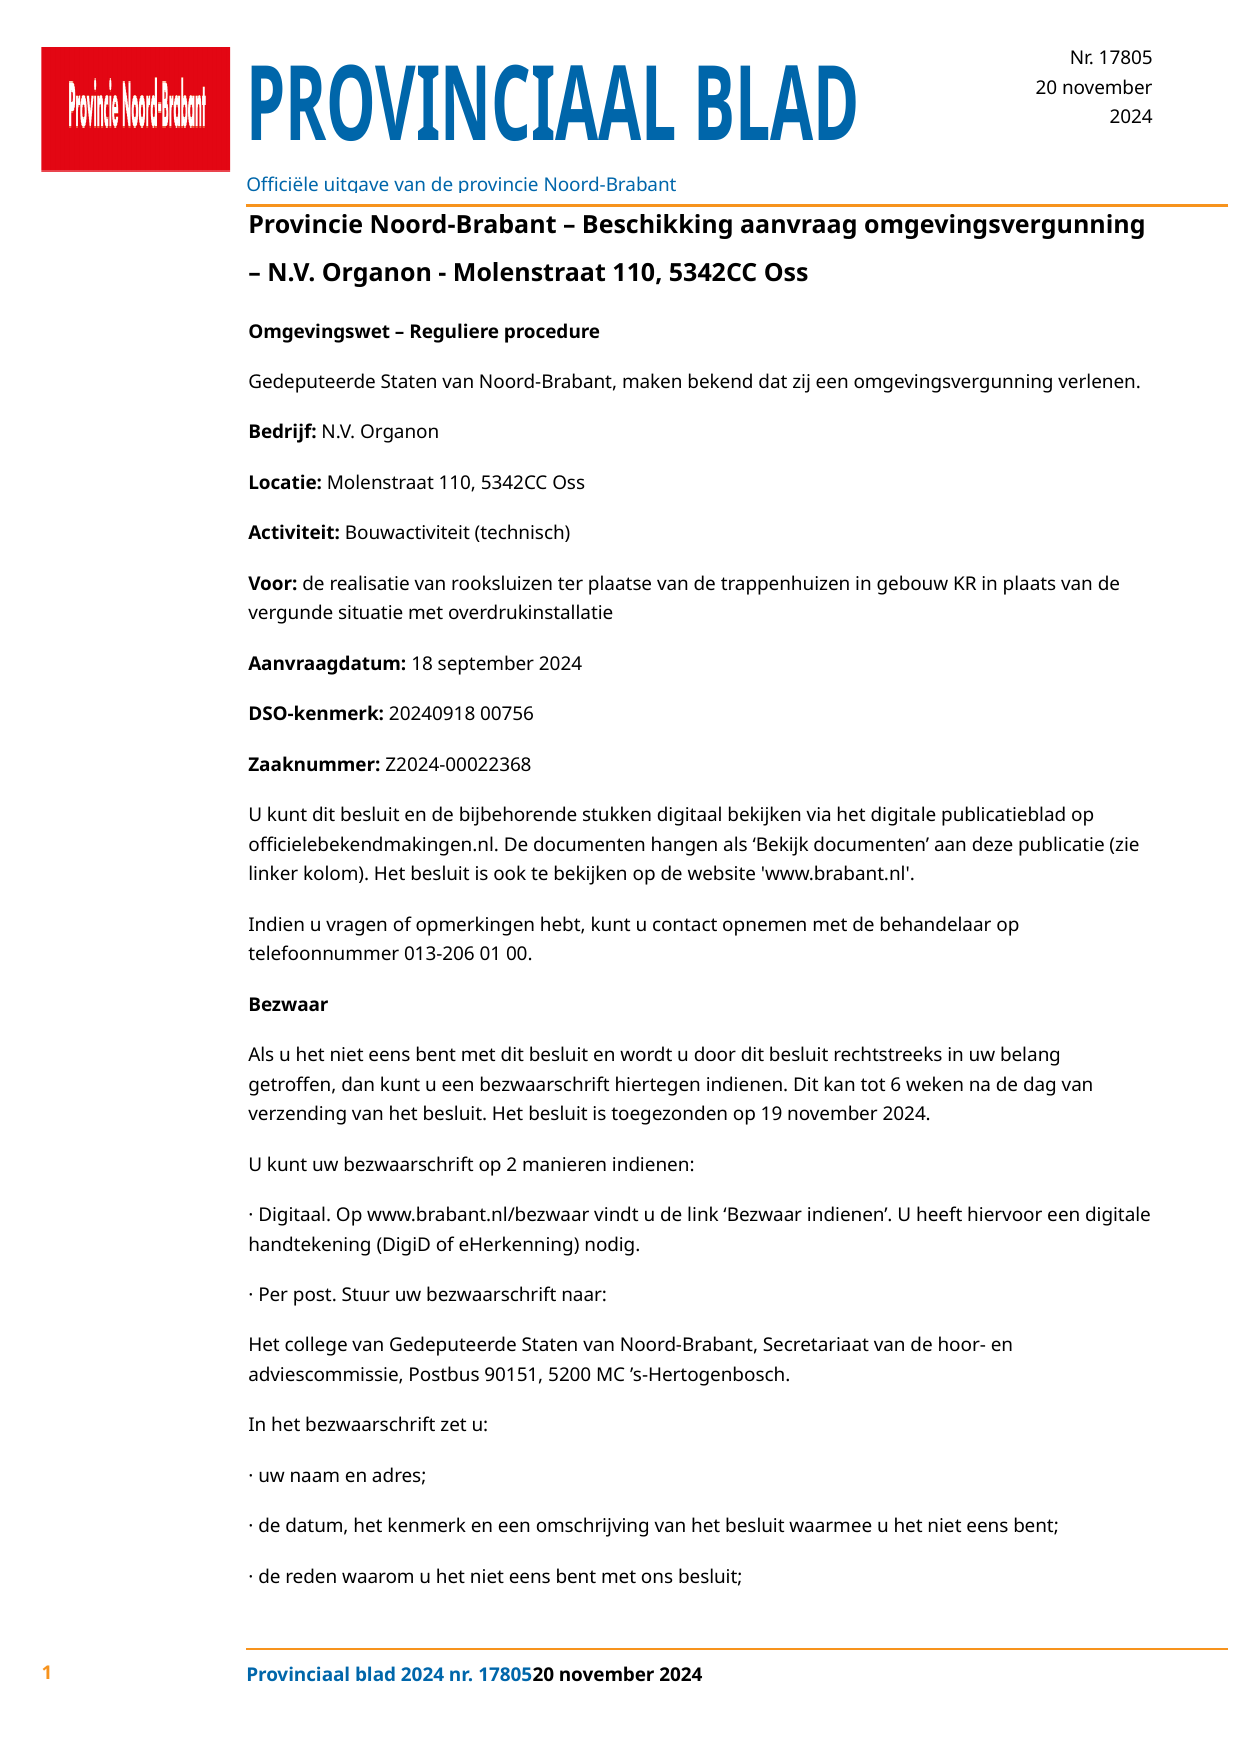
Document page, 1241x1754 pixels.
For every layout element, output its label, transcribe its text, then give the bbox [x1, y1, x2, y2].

text DSO-kenmerk: 20240918 00756 [248, 700, 1152, 726]
text · de datum, het kenmerk en een omschrijving van het besluit waarmee u het niet eens bent; [248, 1512, 1152, 1538]
text Voor: de realisatie van rooksluizen ter plaatse van de trappenhuizen in gebouw KR in plaats van de vergunde situatie met overdrukinstallatie [248, 570, 1152, 625]
text · Digitaal. Op www.brabant.nl/bezwaar vindt u de link ‘Bezwaar indienen’. U heeft hiervoor een digitale handtekening (DigiD of eHerkenning) nodig. [248, 1201, 1152, 1257]
text U kunt uw bezwaarschrift op 2 manieren indienen: [248, 1151, 1152, 1177]
picture [41, 47, 231, 172]
text Bedrijf: N.V. Organon [248, 419, 1152, 444]
text Zaaknummer: Z2024-00022368 [248, 751, 1152, 777]
text Provincie Noord-Brabant – Beschikking aanvraag omgevingsvergunning – N.V. Organon - Molenstraat 110, 5342CC Oss [248, 207, 1152, 288]
text Bezwaar [248, 991, 1152, 1017]
text · de reden waarom u het niet eens bent met ons besluit; [248, 1563, 1152, 1589]
text In het bezwaarschrift zet u: [248, 1412, 1152, 1437]
text · uw naam en adres; [248, 1462, 1152, 1488]
text Aanvraagdatum: 18 september 2024 [248, 650, 1152, 676]
text Omgevingswet – Reguliere procedure [248, 318, 1152, 344]
text Als u het niet eens bent met dit besluit en wordt u door dit besluit rechtstreeks in uw belang getroffen, dan kunt u een bezwaarschrift hiertegen indienen. Dit kan tot 6 weken na de dag van verzending van het besluit. Het besluit is toegezonden op 19 november 2024. [248, 1041, 1152, 1126]
text Gedeputeerde Staten van Noord-Brabant, maken bekend dat zij een omgevingsvergunning verlenen. [248, 368, 1152, 394]
text Indien u vragen of opmerkingen hebt, kunt u contact opnemen met de behandelaar op telefoonnummer 013-206 01 00. [248, 911, 1152, 966]
text U kunt dit besluit en de bijbehorende stukken digitaal bekijken via het digitale publicatieblad op officielebekendmakingen.nl. De documenten hangen als ‘Bekijk documenten’ aan deze publicatie (zie linker kolom). Het besluit is ook te bekijken op de website 'www.brabant.nl'. [248, 801, 1152, 886]
text · Per post. Stuur uw bezwaarschrift naar: [248, 1281, 1152, 1307]
text Activiteit: Bouwactiviteit (technisch) [248, 519, 1152, 545]
text Locatie: Molenstraat 110, 5342CC Oss [248, 469, 1152, 495]
text Het college van Gedeputeerde Staten van Noord-Brabant, Secretariaat van de hoor- en adviescommissie, Postbus 90151, 5200 MC ’s‑Hertogenbosch. [248, 1332, 1152, 1387]
